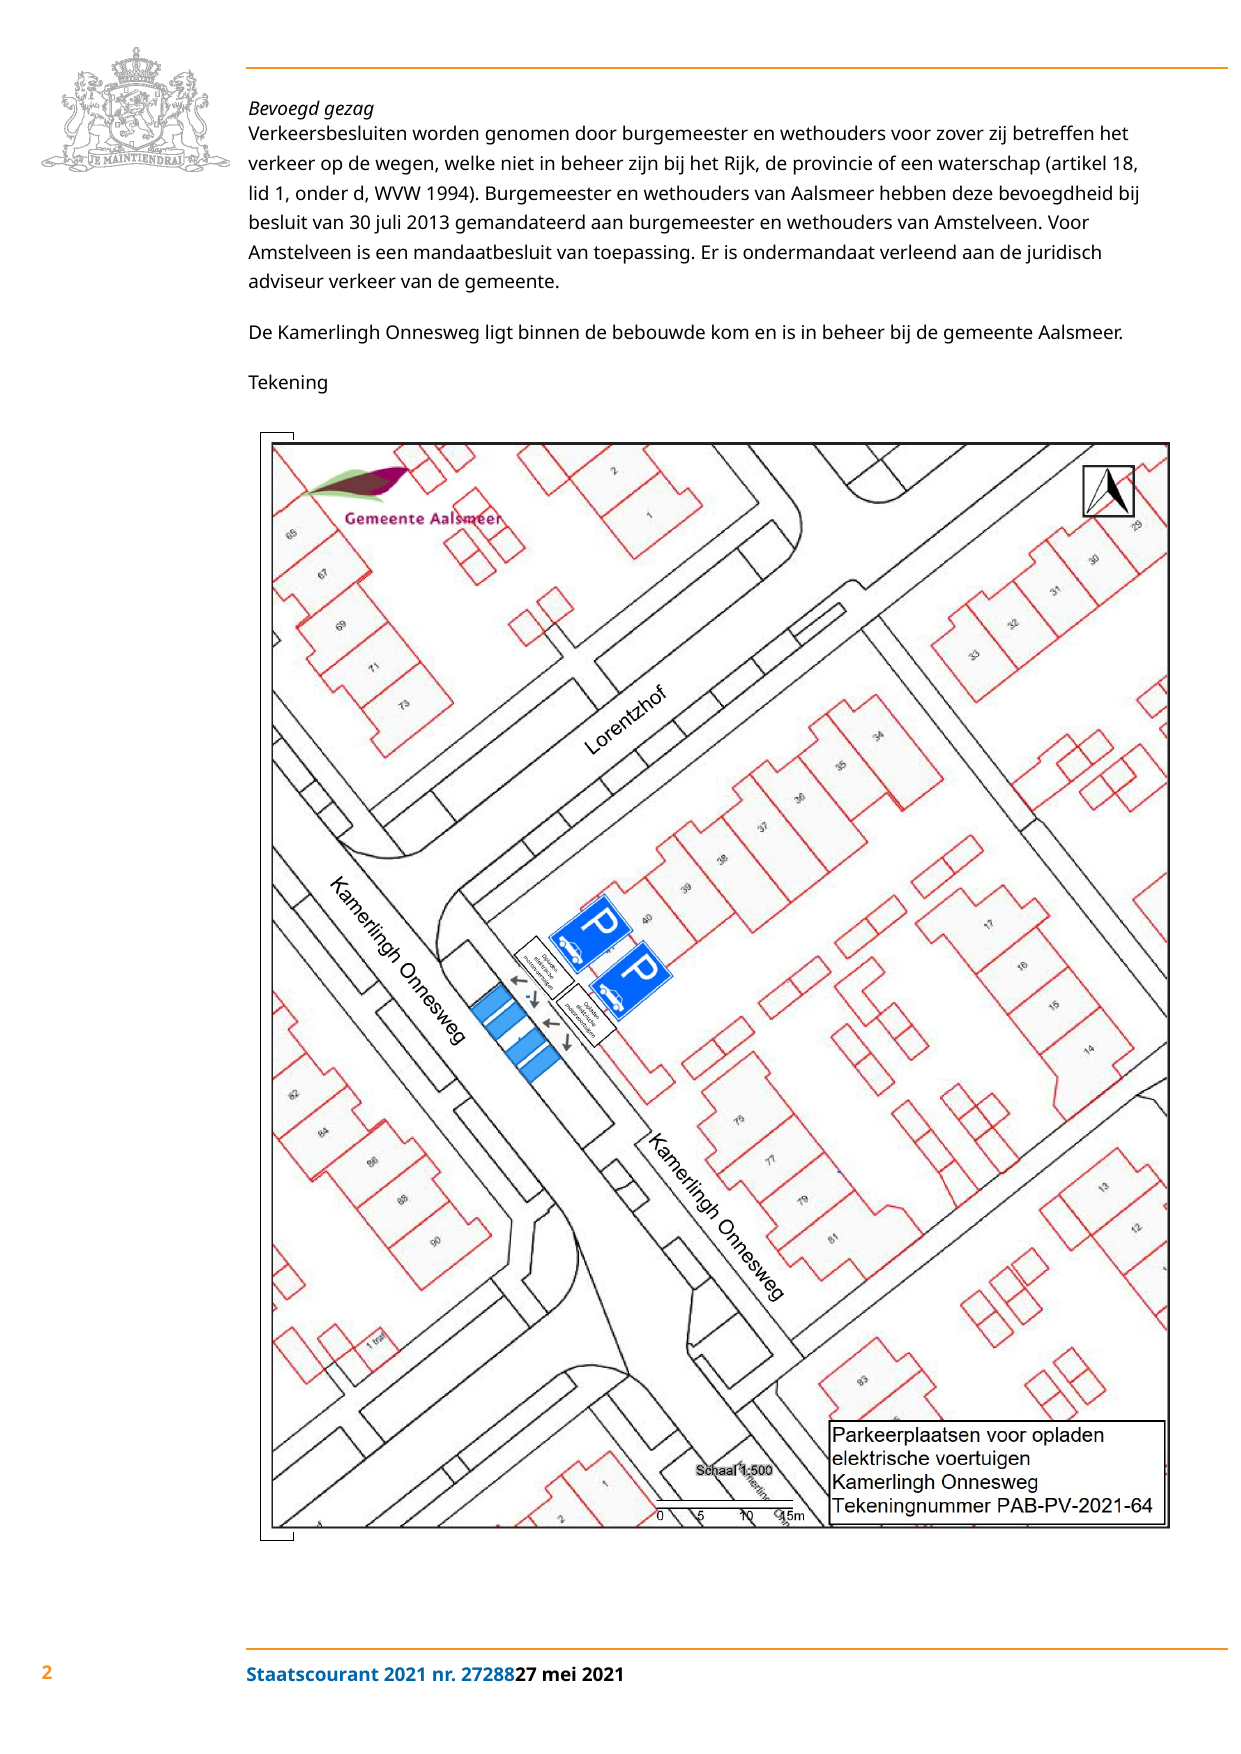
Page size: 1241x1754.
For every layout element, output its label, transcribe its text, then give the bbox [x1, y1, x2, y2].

text Bevoegd gezag [248, 95, 1152, 121]
picture [41, 47, 231, 172]
picture [268, 440, 1173, 1532]
text Tekening [248, 369, 1152, 395]
text Verkeersbesluiten worden genomen door burgemeester en wethouders voor zover zij betreffen het verkeer op de wegen, welke niet in beheer zijn bij het Rijk, de provincie of een waterschap (artikel 18, lid 1, onder d, WVW 1994). Burgemeester en wethouders van Aalsmeer hebben deze bevoegdheid bij besluit van 30 juli 2013 gemandateerd aan burgemeester en wethouders van Amstelveen. Voor Amstelveen is een mandaatbesluit van toepassing. Er is ondermandaat verleend aan de juridisch adviseur verkeer van de gemeente. [248, 121, 1152, 294]
text De Kamerlingh Onnesweg ligt binnen de bebouwde kom en is in beheer bij de gemeente Aalsmeer. [248, 319, 1152, 344]
